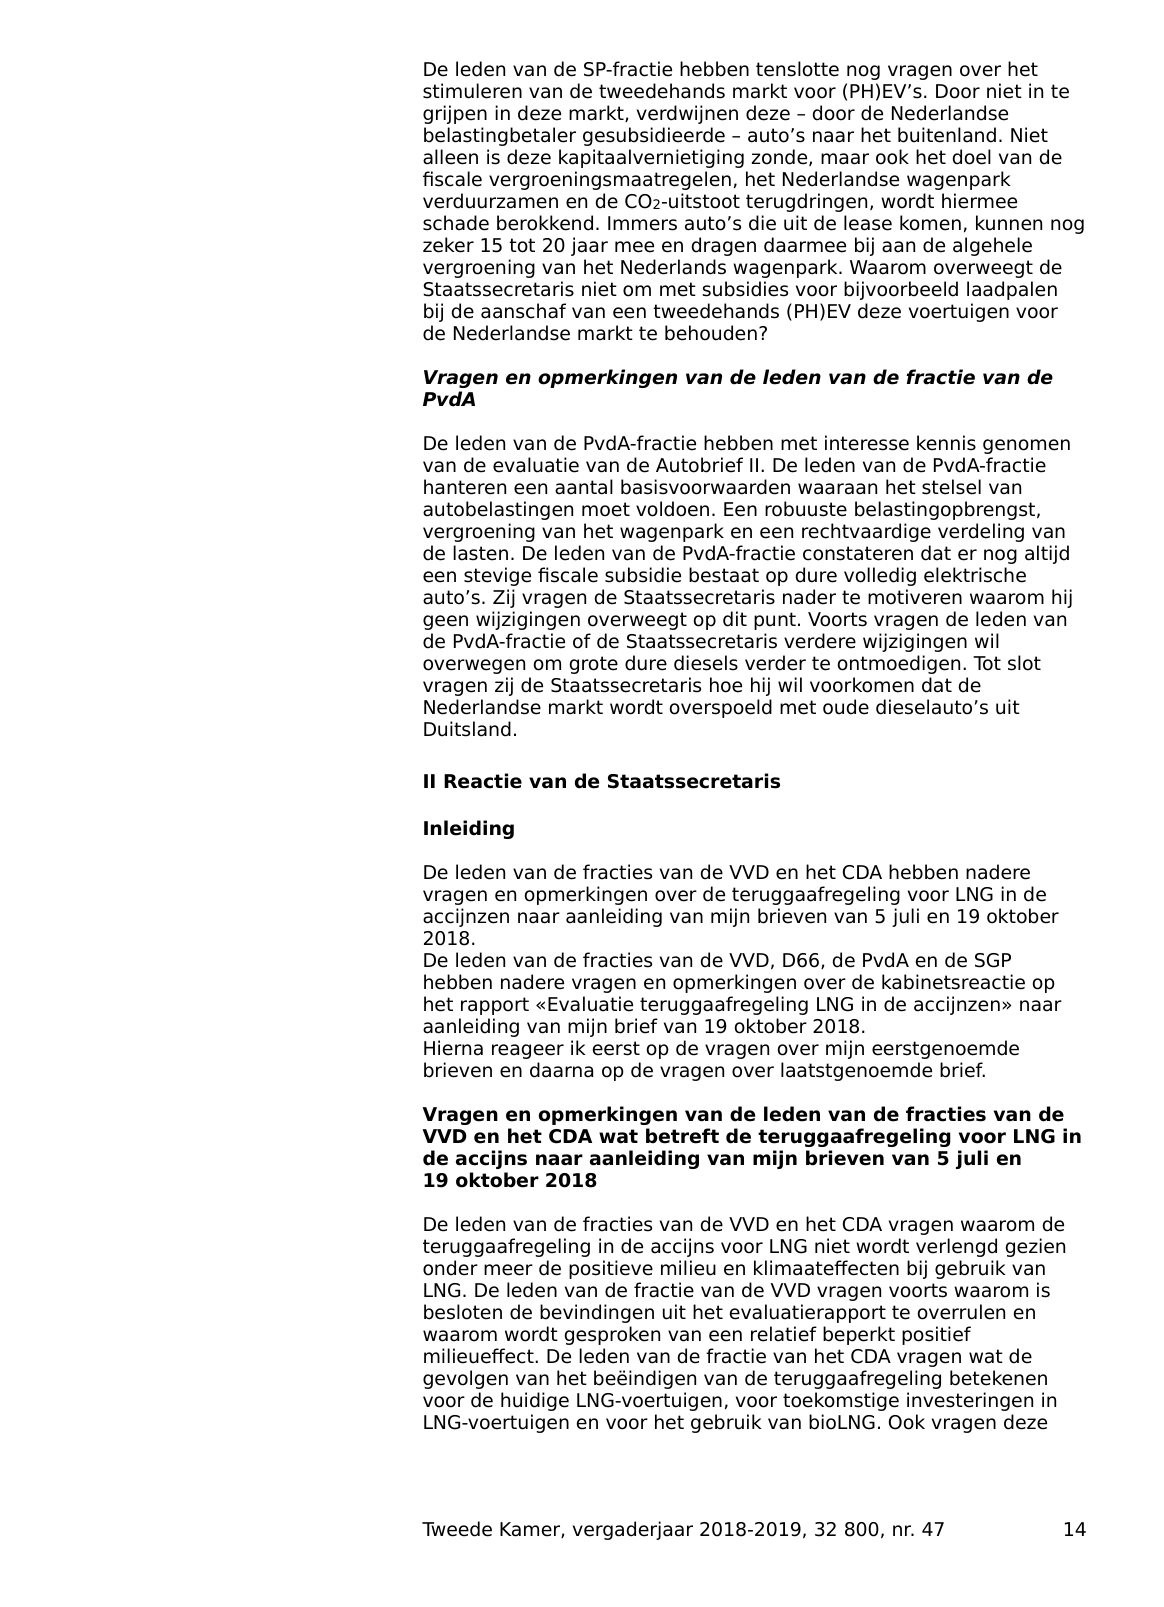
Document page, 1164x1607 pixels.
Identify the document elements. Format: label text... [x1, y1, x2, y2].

text De leden van de SP-fractie hebben tenslotte nog vragen over het stimuleren van de tweedehands markt voor (PH)EV’s. Door niet in te grijpen in deze markt, verdwijnen deze – door de Nederlandse belastingbetaler gesubsidieerde – auto’s naar het buitenland. Niet alleen is deze kapitaalvernietiging zonde, maar ook het doel van de fiscale vergroeningsmaatregelen, het Nederlandse wagenpark verduurzamen en de CO2-uitstoot terugdringen, wordt hiermee schade berokkend. Immers auto’s die uit de lease komen, kunnen nog zeker 15 tot 20 jaar mee en dragen daarmee bij aan de algehele vergroening van het Nederlands wagenpark. Waarom overweegt de Staatssecretaris niet om met subsidies voor bijvoorbeeld laadpalen bij de aanschaf van een tweedehands (PH)EV deze voertuigen voor de Nederlandse markt te behouden? [422, 59, 1087, 345]
text Hierna reageer ik eerst op de vragen over mijn eerstgenoemde brieven en daarna op de vragen over laatstgenoemde brief. [422, 1038, 1087, 1082]
text De leden van de fracties van de VVD en het CDA vragen waarom de teruggaafregeling in de accijns voor LNG niet wordt verlengd gezien onder meer de positieve milieu en klimaateffecten bij gebruik van LNG. De leden van de fractie van de VVD vragen voorts waarom is besloten de bevindingen uit het evaluatierapport te overrulen en waarom wordt gesproken van een relatief beperkt positief milieueffect. De leden van de fractie van het CDA vragen wat de gevolgen van het beëindigen van de teruggaafregeling betekenen voor de huidige LNG-voertuigen, voor toekomstige investeringen in LNG-voertuigen en voor het gebruik van bioLNG. Ook vragen deze [422, 1214, 1087, 1434]
text De leden van de fracties van de VVD en het CDA hebben nadere vragen en opmerkingen over de teruggaafregeling voor LNG in de accijnzen naar aanleiding van mijn brieven van 5 juli en 19 oktober 2018. [422, 862, 1087, 950]
subtitle II Reactie van de Staatssecretaris [422, 771, 1087, 793]
subtitle Vragen en opmerkingen van de leden van de fracties van de VVD en het CDA wat betreft de teruggaafregeling voor LNG in de accijns naar aanleiding van mijn brieven van 5 juli en 19 oktober 2018 [422, 1104, 1087, 1192]
subtitle Vragen en opmerkingen van de leden van de fractie van de PvdA [422, 367, 1087, 411]
text De leden van de fracties van de VVD, D66, de PvdA en de SGP hebben nadere vragen en opmerkingen over de kabinetsreactie op het rapport «Evaluatie teruggaafregeling LNG in de accijnzen» naar aanleiding van mijn brief van 19 oktober 2018. [422, 950, 1087, 1038]
text De leden van de PvdA-fractie hebben met interesse kennis genomen van de evaluatie van de Autobrief II. De leden van de PvdA-fractie hanteren een aantal basisvoorwaarden waaraan het stelsel van autobelastingen moet voldoen. Een robuuste belastingopbrengst, vergroening van het wagenpark en een rechtvaardige verdeling van de lasten. De leden van de PvdA-fractie constateren dat er nog altijd een stevige fiscale subsidie bestaat op dure volledig elektrische auto’s. Zij vragen de Staatssecretaris nader te motiveren waarom hij geen wijzigingen overweegt op dit punt. Voorts vragen de leden van de PvdA-fractie of de Staatssecretaris verdere wijzigingen wil overwegen om grote dure diesels verder te ontmoedigen. Tot slot vragen zij de Staatssecretaris hoe hij wil voorkomen dat de Nederlandse markt wordt overspoeld met oude dieselauto’s uit Duitsland. [422, 433, 1087, 741]
subtitle Inleiding [422, 818, 1087, 840]
